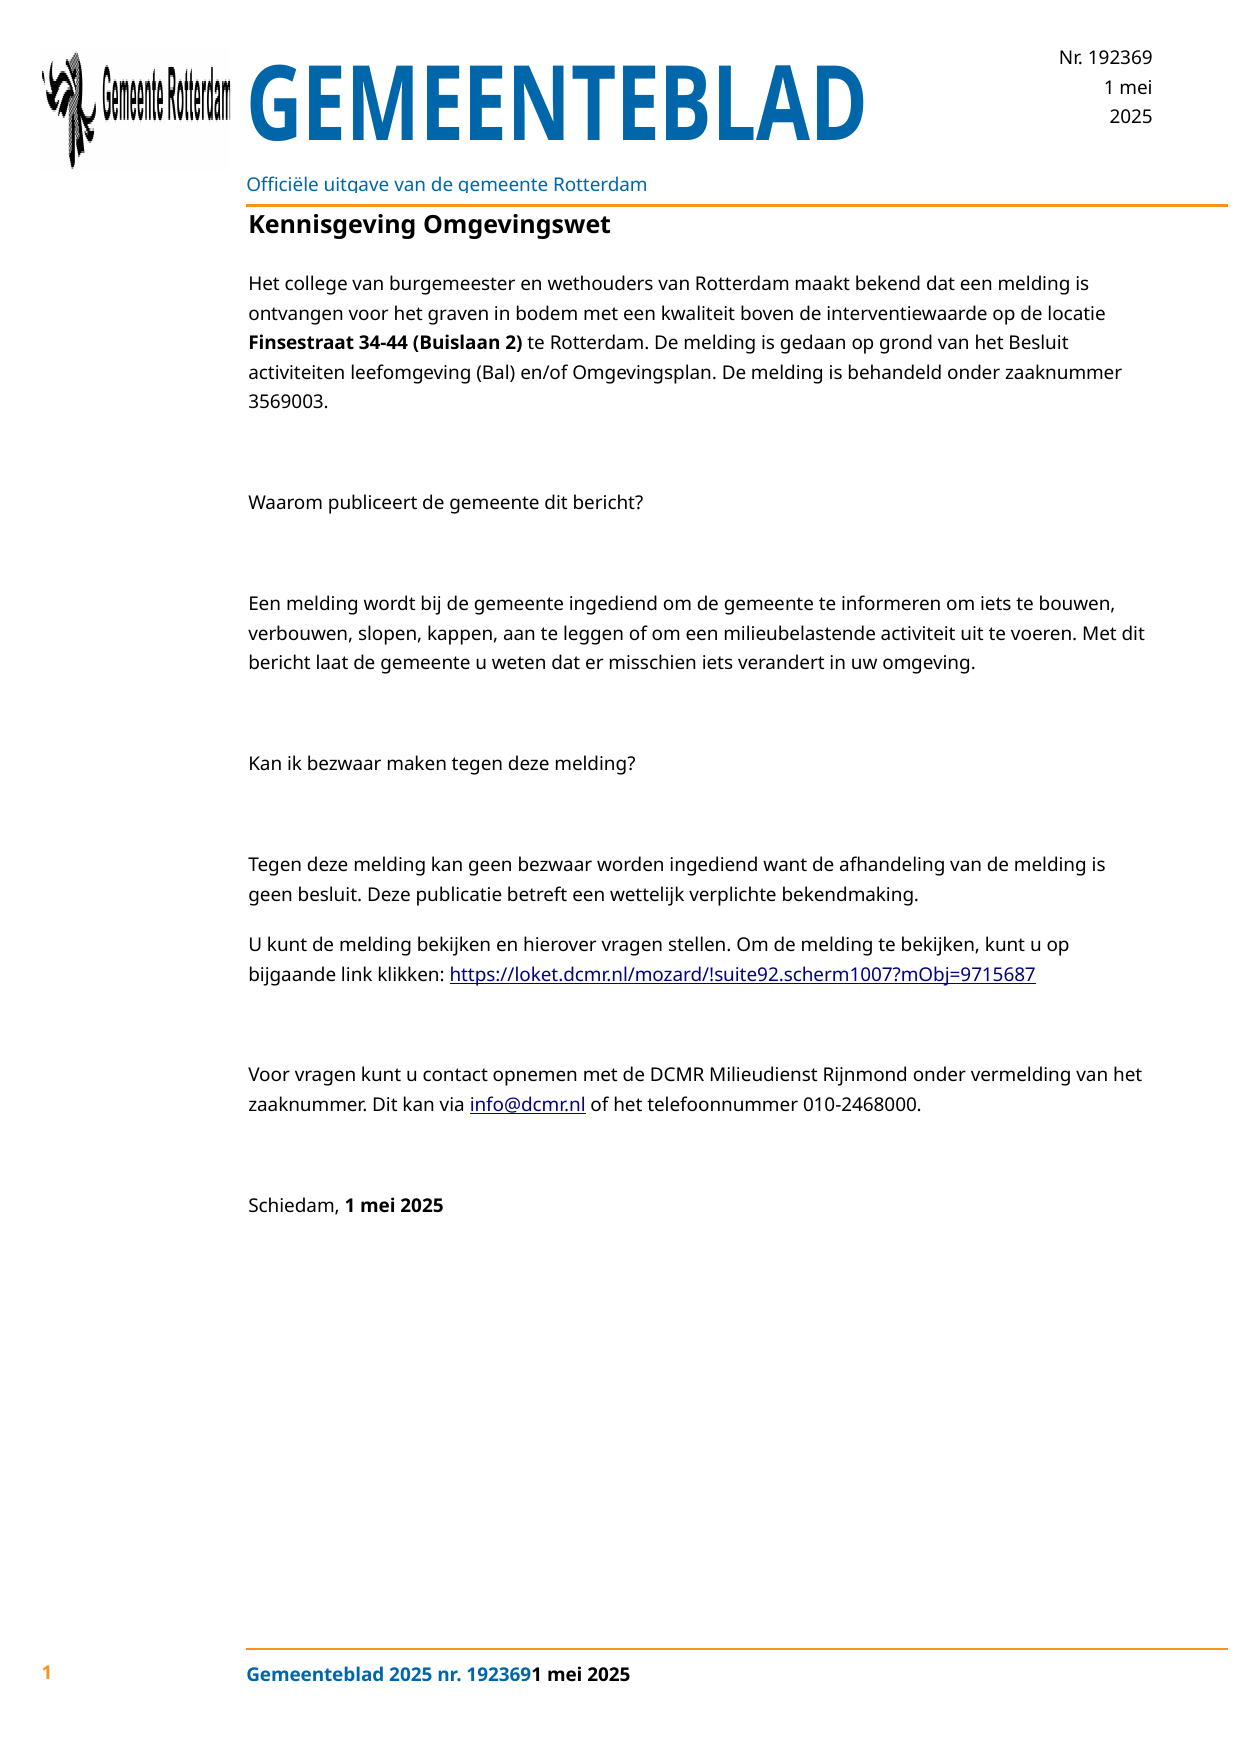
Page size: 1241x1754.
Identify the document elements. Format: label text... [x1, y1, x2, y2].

text U kunt de melding bekijken en hierover vragen stellen. Om de melding te bekijken, kunt u op bijgaande link klikken: https://loket.dcmr.nl/mozard/!suite92.scherm1007?mObj=9715687 [248, 931, 1152, 986]
text Waarom publiceert de gemeente dit bericht? [248, 489, 1152, 515]
text Kan ik bezwaar maken tegen deze melding? [248, 750, 1152, 776]
text Voor vragen kunt u contact opnemen met de DCMR Milieudienst Rijnmond onder vermelding van het zaaknummer. Dit kan via info@dcmr.nl of het telefoonnummer 010-2468000. [248, 1062, 1152, 1117]
text Tegen deze melding kan geen bezwaar worden ingediend want de afhandeling van de melding is geen besluit. Deze publicatie betreft een wettelijk verplichte bekendmaking. [248, 851, 1152, 906]
text Het college van burgemeester en wethouders van Rotterdam maakt bekend dat een melding is ontvangen voor het graven in bodem met een kwaliteit boven de interventiewaarde op de locatie Finsestraat 34-44 (Buislaan 2) te Rotterdam. De melding is gedaan op grond van het Besluit activiteiten leefomgeving (Bal) en/of Omgevingsplan. De melding is behandeld onder zaaknummer 3569003. [248, 270, 1152, 414]
text Een melding wordt bij de gemeente ingediend om de gemeente te informeren om iets te bouwen, verbouwen, slopen, kappen, aan te leggen of om een milieubelastende activiteit uit te voeren. Met dit bericht laat de gemeente u weten dat er misschien iets verandert in uw omgeving. [248, 590, 1152, 675]
text Kennisgeving Omgevingswet [248, 207, 1152, 241]
picture [41, 47, 231, 172]
text Schiedam, 1 mei 2025 [248, 1192, 1152, 1218]
